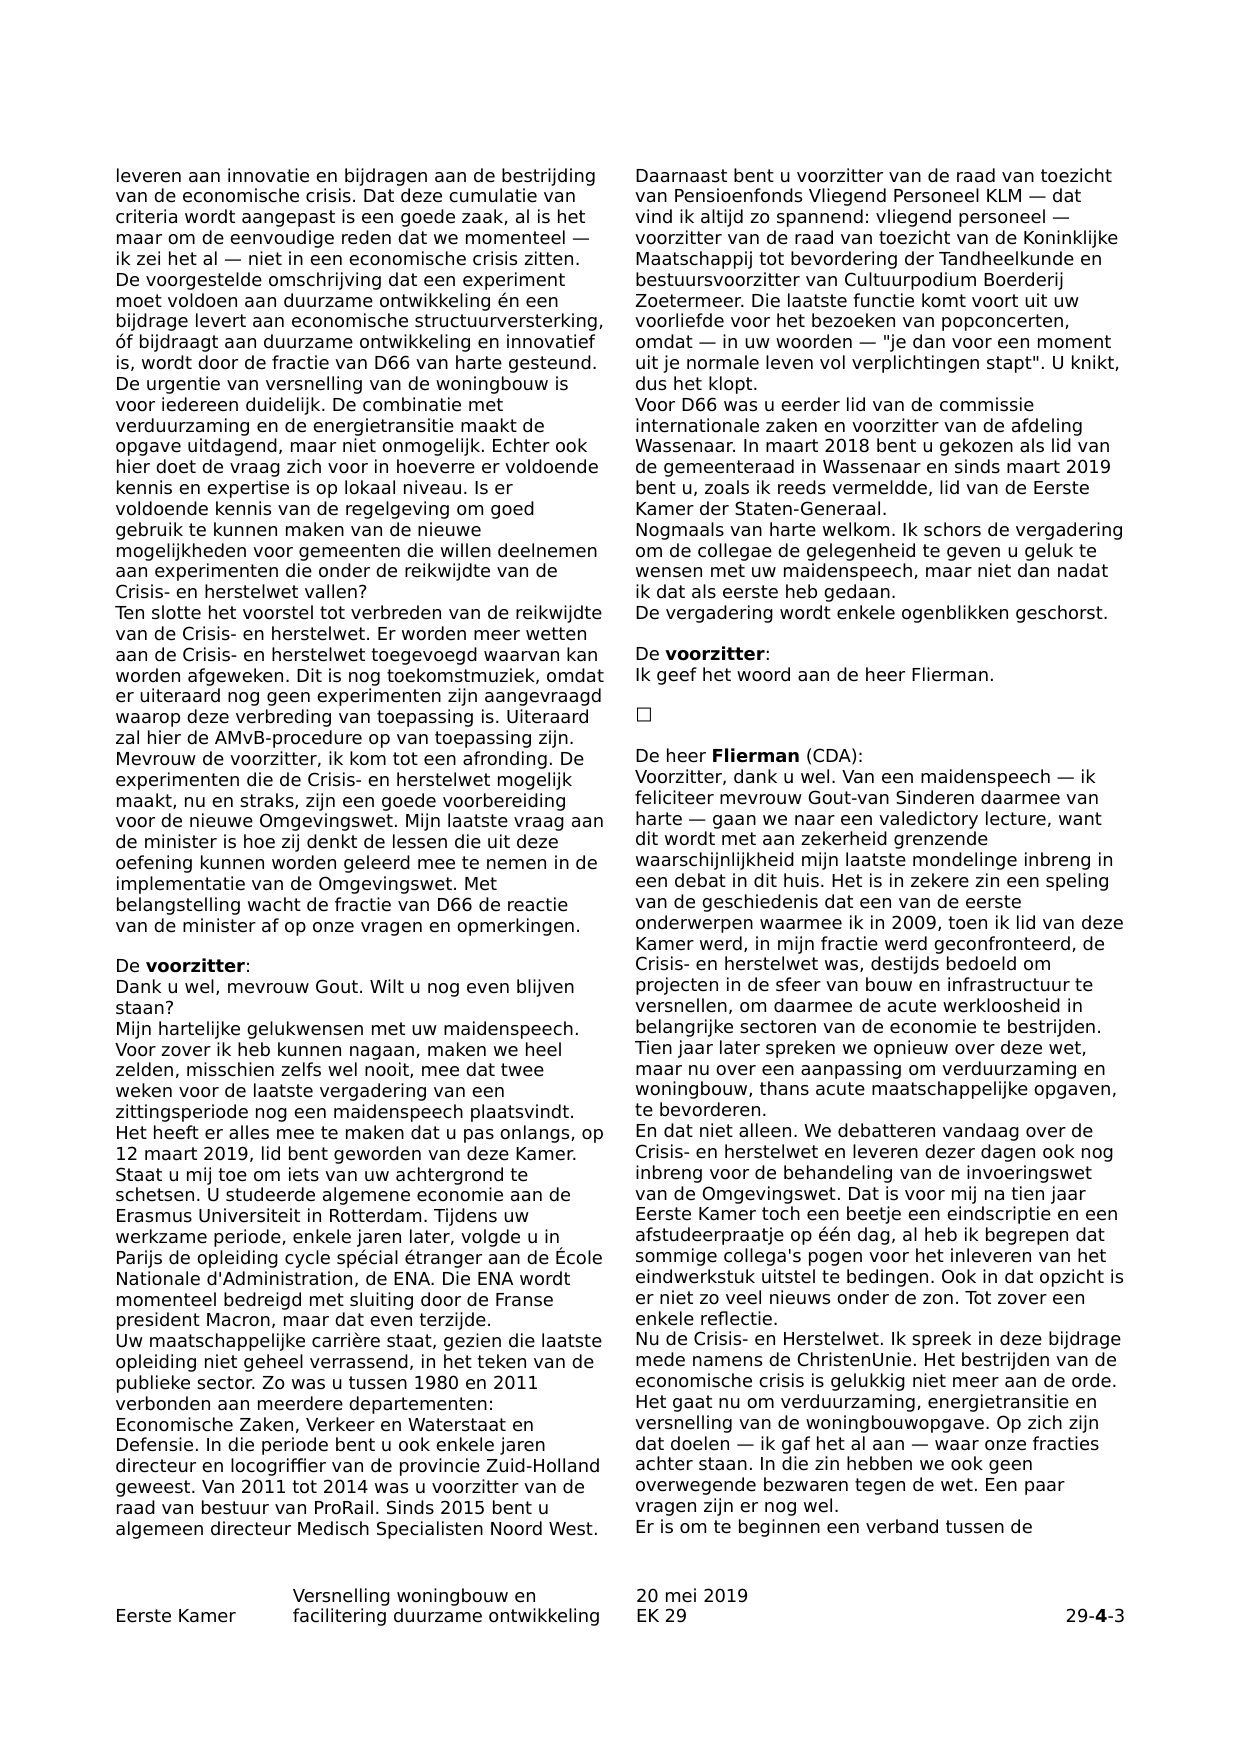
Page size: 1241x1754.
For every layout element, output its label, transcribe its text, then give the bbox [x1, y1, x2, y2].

text Nogmaals van harte welkom. Ik schors de vergadering om de collegae de gelegenheid te geven u geluk te wensen met uw maidenspeech, maar niet dan nadat ik dat als eerste heb gedaan. [635, 519, 1125, 603]
text Staat u mij toe om iets van uw achtergrond te schetsen. U studeerde algemene economie aan de Erasmus Universiteit in Rotterdam. Tijdens uw werkzame periode, enkele jaren later, volgde u in Parijs de opleiding cycle spécial étranger aan de École Nationale d'Administration, de ENA. Die ENA wordt momenteel bedreigd met sluiting door de Franse president Macron, maar dat even terzijde. [115, 1164, 605, 1331]
text De vergadering wordt enkele ogenblikken geschorst. [635, 603, 1125, 624]
text Er is om te beginnen een verband tussen de [635, 1517, 1125, 1537]
text En dat niet alleen. We debatteren vandaag over de Crisis- en herstelwet en leveren dezer dagen ook nog inbreng voor de behandeling van de invoeringswet van de Omgevingswet. Dat is voor mij na tien jaar Eerste Kamer toch een beetje een eindscriptie en een afstudeerpraatje op één dag, al heb ik begrepen dat sommige collega's pogen voor het inleveren van het eindwerkstuk uitstel te bedingen. Ook in dat opzicht is er niet zo veel nieuws onder de zon. Tot zover een enkele reflectie. [635, 1121, 1125, 1329]
text Dank u wel, mevrouw Gout. Wilt u nog even blijven staan? [115, 977, 605, 1018]
text De voorzitter: [635, 644, 1125, 664]
text Uw maatschappelijke carrière staat, gezien die laatste opleiding niet geheel verrassend, in het teken van de publieke sector. Zo was u tussen 1980 en 2011 verbonden aan meerdere departementen: Economische Zaken, Verkeer en Waterstaat en Defensie. In die periode bent u ook enkele jaren directeur en locogriffier van de provincie Zuid-Holland geweest. Van 2011 tot 2014 was u voorzitter van de raad van bestuur van ProRail. Sinds 2015 bent u algemeen directeur Medisch Specialisten Noord West. [115, 1331, 605, 1539]
text De voorzitter: [115, 956, 605, 977]
text Mijn hartelijke gelukwensen met uw maidenspeech. Voor zover ik heb kunnen nagaan, maken we heel zelden, misschien zelfs wel nooit, mee dat twee weken voor de laatste vergadering van een zittingsperiode nog een maidenspeech plaatsvindt. Het heeft er alles mee te maken dat u pas onlangs, op 12 maart 2019, lid bent geworden van deze Kamer. [115, 1018, 605, 1164]
text leveren aan innovatie en bijdragen aan de bestrijding van de economische crisis. Dat deze cumulatie van criteria wordt aangepast is een goede zaak, al is het maar om de eenvoudige reden dat we momenteel — ik zei het al — niet in een economische crisis zitten. De voorgestelde omschrijving dat een experiment moet voldoen aan duurzame ontwikkeling én een bijdrage levert aan economische structuurversterking, óf bijdraagt aan duurzame ontwikkeling en innovatief is, wordt door de fractie van D66 van harte gesteund. [115, 165, 605, 374]
text Ik geef het woord aan de heer Flierman. [635, 664, 1125, 685]
text De heer Flierman (CDA): [635, 746, 1125, 767]
text Voor D66 was u eerder lid van de commissie internationale zaken en voorzitter van de afdeling Wassenaar. In maart 2018 bent u gekozen als lid van de gemeenteraad in Wassenaar en sinds maart 2019 bent u, zoals ik reeds vermeldde, lid van de Eerste Kamer der Staten-Generaal. [635, 394, 1125, 519]
text Daarnaast bent u voorzitter van de raad van toezicht van Pensioenfonds Vliegend Personeel KLM — dat vind ik altijd zo spannend: vliegend personeel — voorzitter van de raad van toezicht van de Koninklijke Maatschappij tot bevordering der Tandheelkunde en bestuursvoorzitter van Cultuurpodium Boerderij Zoetermeer. Die laatste functie komt voort uit uw voorliefde voor het bezoeken van popconcerten, omdat — in uw woorden — "je dan voor een moment uit je normale leven vol verplichtingen stapt". U knikt, dus het klopt. [635, 165, 1125, 394]
text De urgentie van versnelling van de woningbouw is voor iedereen duidelijk. De combinatie met verduurzaming en de energietransitie maakt de opgave uitdagend, maar niet onmogelijk. Echter ook hier doet de vraag zich voor in hoeverre er voldoende kennis en expertise is op lokaal niveau. Is er voldoende kennis van de regelgeving om goed gebruik te kunnen maken van de nieuwe mogelijkheden voor gemeenten die willen deelnemen aan experimenten die onder de reikwijdte van de Crisis- en herstelwet vallen? [115, 374, 605, 603]
text Voorzitter, dank u wel. Van een maidenspeech — ik feliciteer mevrouw Gout-van Sinderen daarmee van harte — gaan we naar een valedictory lecture, want dit wordt met aan zekerheid grenzende waarschijnlijkheid mijn laatste mondelinge inbreng in een debat in dit huis. Het is in zekere zin een speling van de geschiedenis dat een van de eerste onderwerpen waarmee ik in 2009, toen ik lid van deze Kamer werd, in mijn fractie werd geconfronteerd, de Crisis- en herstelwet was, destijds bedoeld om projecten in de sfeer van bouw en infrastructuur te versnellen, om daarmee de acute werkloosheid in belangrijke sectoren van de economie te bestrijden. Tien jaar later spreken we opnieuw over deze wet, maar nu over een aanpassing om verduurzaming en woningbouw, thans acute maatschappelijke opgaven, te bevorderen. [635, 767, 1125, 1121]
text ⬜ [635, 705, 1125, 726]
text Mevrouw de voorzitter, ik kom tot een afronding. De experimenten die de Crisis- en herstelwet mogelijk maakt, nu en straks, zijn een goede voorbereiding voor de nieuwe Omgevingswet. Mijn laatste vraag aan de minister is hoe zij denkt de lessen die uit deze oefening kunnen worden geleerd mee te nemen in de implementatie van de Omgevingswet. Met belangstelling wacht de fractie van D66 de reactie van de minister af op onze vragen en opmerkingen. [115, 749, 605, 936]
text Nu de Crisis- en Herstelwet. Ik spreek in deze bijdrage mede namens de ChristenUnie. Het bestrijden van de economische crisis is gelukkig niet meer aan de orde. Het gaat nu om verduurzaming, energietransitie en versnelling van de woningbouwopgave. Op zich zijn dat doelen — ik gaf het al aan — waar onze fracties achter staan. In die zin hebben we ook geen overwegende bezwaren tegen de wet. Een paar vragen zijn er nog wel. [635, 1329, 1125, 1517]
text Ten slotte het voorstel tot verbreden van de reikwijdte van de Crisis- en herstelwet. Er worden meer wetten aan de Crisis- en herstelwet toegevoegd waarvan kan worden afgeweken. Dit is nog toekomstmuziek, omdat er uiteraard nog geen experimenten zijn aangevraagd waarop deze verbreding van toepassing is. Uiteraard zal hier de AMvB-procedure op van toepassing zijn. [115, 603, 605, 749]
